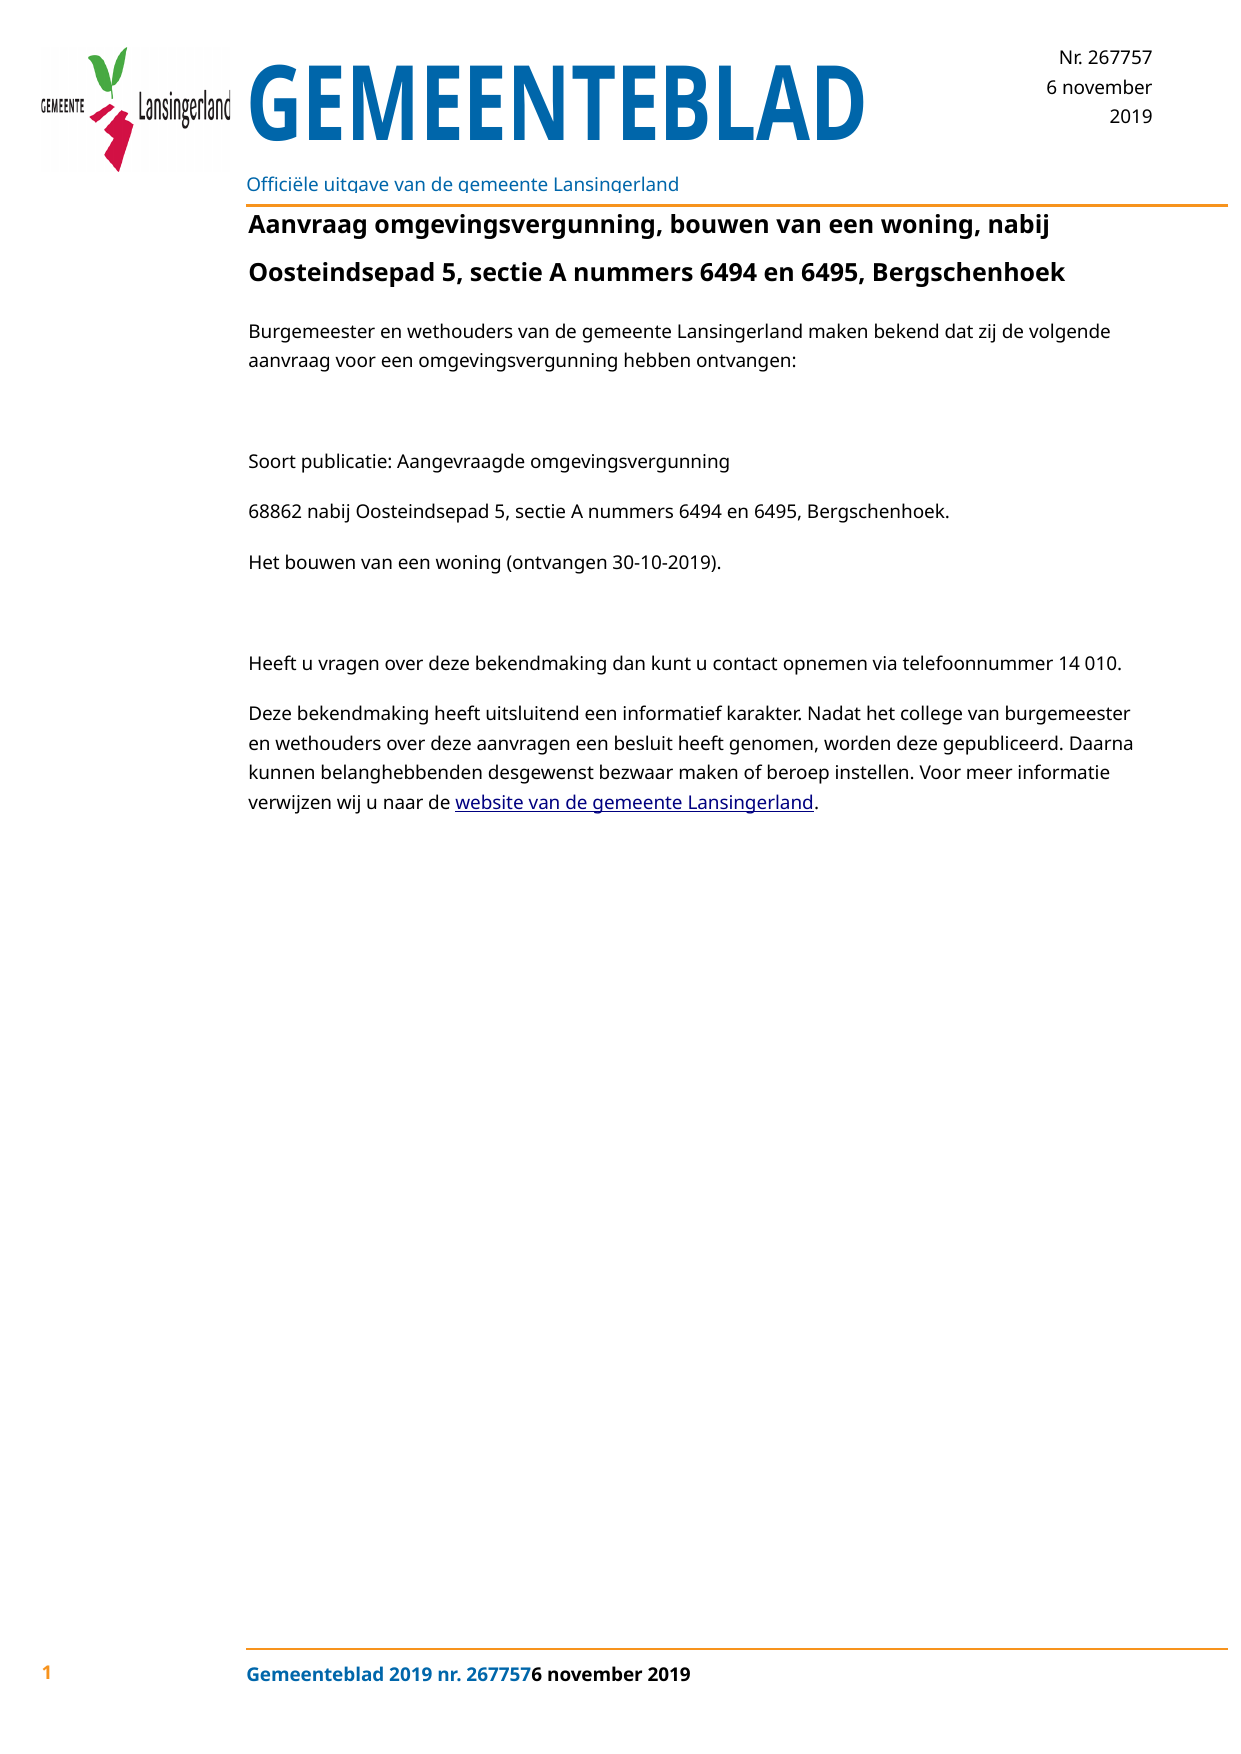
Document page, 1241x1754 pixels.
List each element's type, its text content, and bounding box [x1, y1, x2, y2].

text Deze bekendmaking heeft uitsluitend een informatief karakter. Nadat het college van burgemeester en wethouders over deze aanvragen een besluit heeft genomen, worden deze gepubliceerd. Daarna kunnen belanghebbenden desgewenst bezwaar maken of beroep instellen. Voor meer informatie verwijzen wij u naar de website van de gemeente Lansingerland. [248, 700, 1152, 815]
text Soort publicatie: Aangevraagde omgevingsvergunning [248, 448, 1152, 474]
text Heeft u vragen over deze bekendmaking dan kunt u contact opnemen via telefoonnummer 14 010. [248, 650, 1152, 676]
text Aanvraag omgevingsvergunning, bouwen van een woning, nabij Oosteindsepad 5, sectie A nummers 6494 en 6495, Bergschenhoek [248, 207, 1152, 288]
picture [41, 47, 231, 172]
text Burgemeester en wethouders van de gemeente Lansingerland maken bekend dat zij de volgende aanvraag voor een omgevingsvergunning hebben ontvangen: [248, 318, 1152, 373]
text Het bouwen van een woning (ontvangen 30-10-2019). [248, 549, 1152, 575]
text 68862 nabij Oosteindsepad 5, sectie A nummers 6494 en 6495, Bergschenhoek. [248, 499, 1152, 524]
